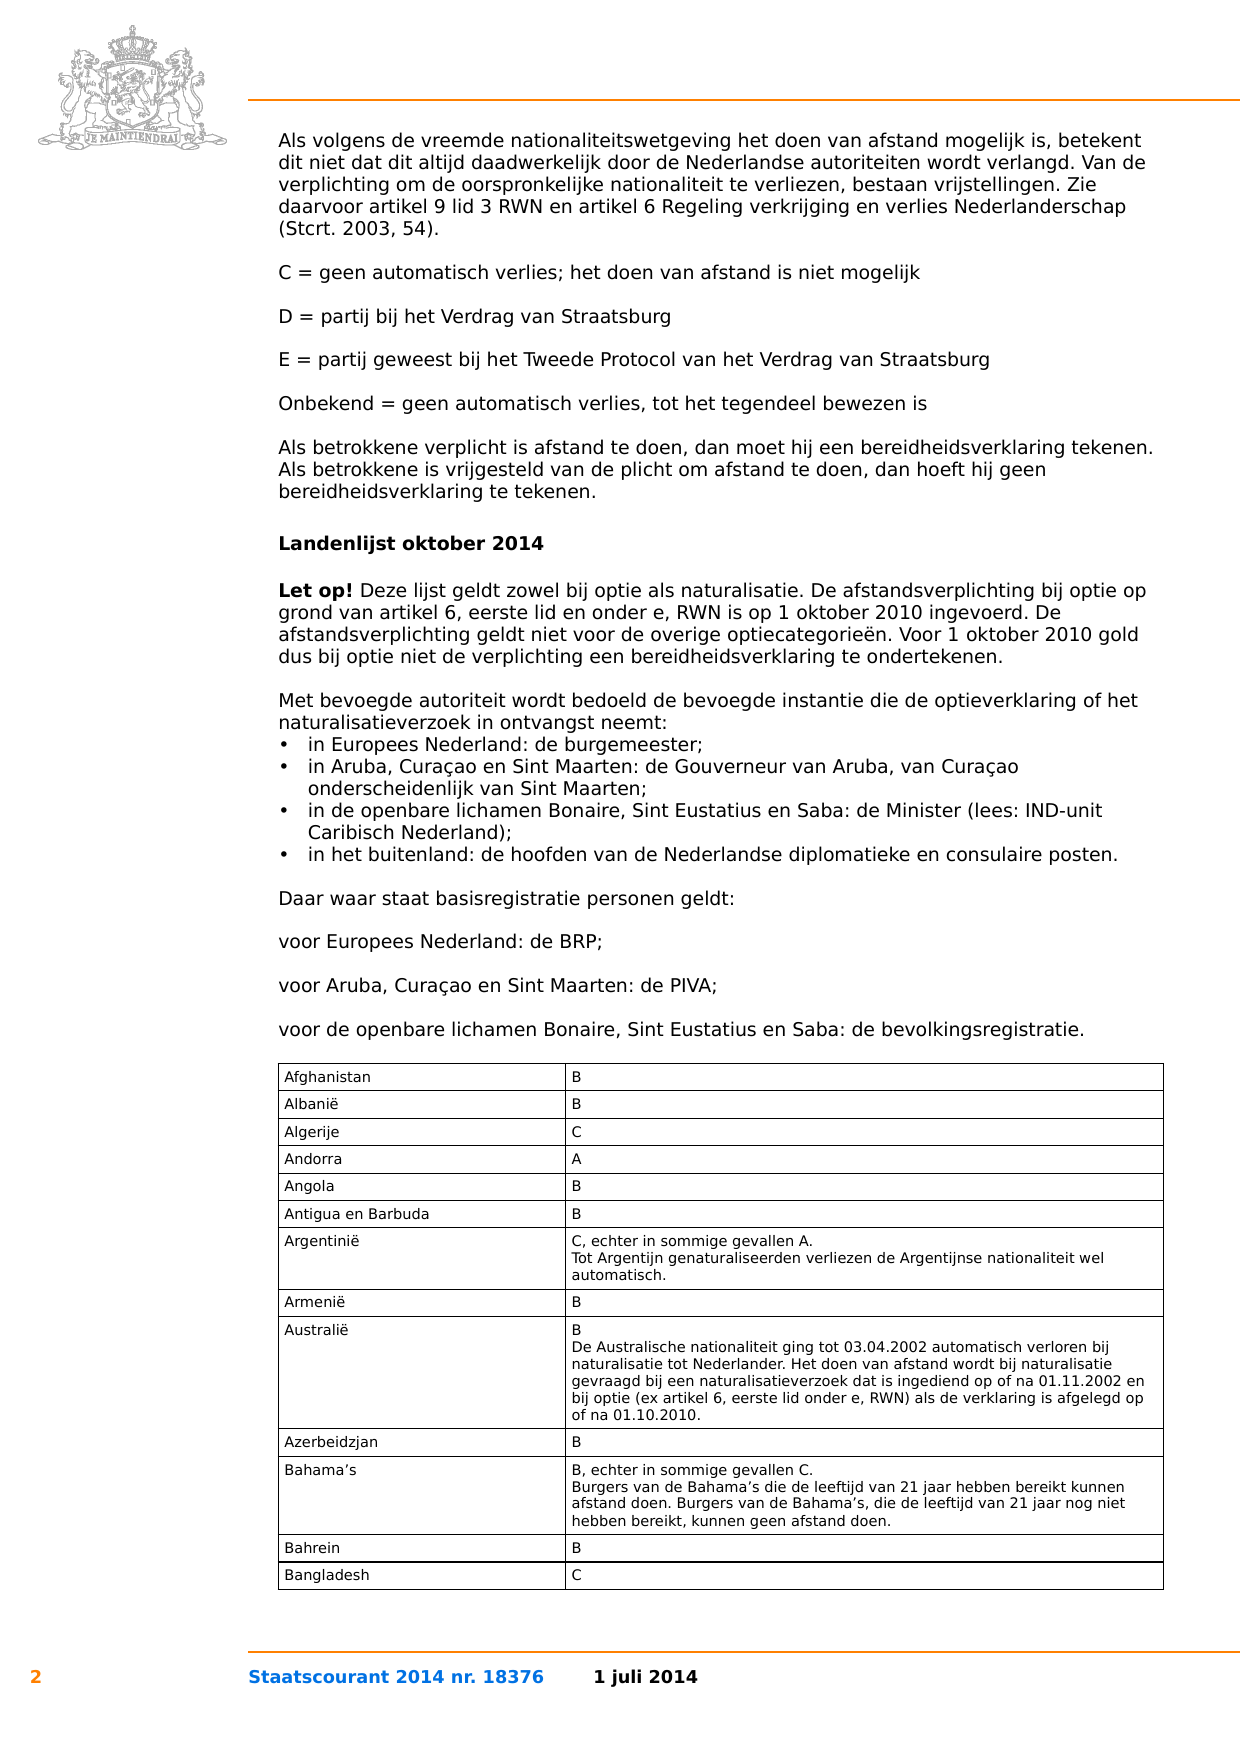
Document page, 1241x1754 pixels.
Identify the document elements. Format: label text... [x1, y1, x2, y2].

table_cell B [566, 1174, 1163, 1200]
table_cell Andorra [279, 1146, 565, 1172]
table_cell Bangladesh [279, 1563, 565, 1589]
text Let op! Deze lijst geldt zowel bij optie als naturalisatie. De afstandsverplichting bij optie op grond van artikel 6, eerste lid en onder e, RWN is op 1 oktober 2010 ingevoerd. De afstandsverplichting geldt niet voor de overige optiecategorieën. Voor 1 oktober 2010 gold dus bij optie niet de verplichting een bereidheidsverklaring te ondertekenen. [278, 580, 1163, 668]
table_cell Algerije [279, 1119, 565, 1145]
table_cell Angola [279, 1174, 565, 1200]
text C = geen automatisch verlies; het doen van afstand is niet mogelijk [278, 262, 1163, 284]
text Met bevoegde autoriteit wordt bedoeld de bevoegde instantie die de optieverklaring of het naturalisatieverzoek in ontvangst neemt: [278, 690, 1163, 734]
text • in Europees Nederland: de burgemeester; [278, 734, 1163, 756]
table_cell Bahama’s [279, 1457, 565, 1534]
table_header Afghanistan [279, 1064, 565, 1090]
table_cell B [566, 1429, 1163, 1456]
text D = partij bij het Verdrag van Straatsburg [278, 306, 1163, 327]
table_cell Albanië [279, 1091, 565, 1118]
table_cell B [566, 1535, 1163, 1561]
table_cell A [566, 1146, 1163, 1172]
text Onbekend = geen automatisch verlies, tot het tegendeel bewezen is [278, 393, 1163, 415]
table_cell Azerbeidzjan [279, 1429, 565, 1456]
text voor Europees Nederland: de BRP; [278, 931, 1163, 953]
table_header B [566, 1064, 1163, 1090]
table_cell C [566, 1563, 1163, 1589]
table_cell Bahrein [279, 1535, 565, 1561]
subtitle Landenlijst oktober 2014 [278, 533, 1163, 555]
table_cell C, echter in sommige gevallen A. Tot Argentijn genaturaliseerden verliezen de Argentijnse nationaliteit wel automatisch. [566, 1228, 1163, 1289]
picture [38, 25, 227, 150]
table_cell B, echter in sommige gevallen C. Burgers van de Bahama’s die de leeftijd van 21 jaar hebben bereikt kunnen afstand doen. Burgers van de Bahama’s, die de leeftijd van 21 jaar nog niet hebben bereikt, kunnen geen afstand doen. [566, 1457, 1163, 1534]
table_cell Argentinië [279, 1228, 565, 1289]
table_cell Australië [279, 1317, 565, 1428]
text voor de openbare lichamen Bonaire, Sint Eustatius en Saba: de bevolkingsregistratie. [278, 1019, 1163, 1041]
text • in de openbare lichamen Bonaire, Sint Eustatius en Saba: de Minister (lees: IND-unit Caribisch Nederland); [278, 800, 1163, 844]
table_cell B De Australische nationaliteit ging tot 03.04.2002 automatisch verloren bij naturalisatie tot Nederlander. Het doen van afstand wordt bij naturalisatie gevraagd bij een naturalisatieverzoek dat is ingediend op of na 01.11.2002 en bij optie (ex artikel 6, eerste lid onder e, RWN) als de verklaring is afgelegd op of na 01.10.2010. [566, 1317, 1163, 1428]
text E = partij geweest bij het Tweede Protocol van het Verdrag van Straatsburg [278, 349, 1163, 371]
table_cell Antigua en Barbuda [279, 1201, 565, 1227]
table_cell B [566, 1091, 1163, 1118]
text Daar waar staat basisregistratie personen geldt: [278, 887, 1163, 909]
text • in het buitenland: de hoofden van de Nederlandse diplomatieke en consulaire posten. [278, 844, 1163, 866]
text • in Aruba, Curaçao en Sint Maarten: de Gouverneur van Aruba, van Curaçao onderscheidenlijk van Sint Maarten; [278, 756, 1163, 800]
table_cell B [566, 1290, 1163, 1316]
text Als betrokkene verplicht is afstand te doen, dan moet hij een bereidheidsverklaring tekenen. Als betrokkene is vrijgesteld van de plicht om afstand te doen, dan hoeft hij geen bereidheidsverklaring te tekenen. [278, 437, 1163, 503]
text voor Aruba, Curaçao en Sint Maarten: de PIVA; [278, 975, 1163, 997]
table_cell Armenië [279, 1290, 565, 1316]
table_cell B [566, 1201, 1163, 1227]
text Als volgens de vreemde nationaliteitswetgeving het doen van afstand mogelijk is, betekent dit niet dat dit altijd daadwerkelijk door de Nederlandse autoriteiten wordt verlangd. Van de verplichting om de oorspronkelijke nationaliteit te verliezen, bestaan vrijstellingen. Zie daarvoor artikel 9 lid 3 RWN en artikel 6 Regeling verkrijging en verlies Nederlanderschap (Stcrt. 2003, 54). [278, 130, 1163, 240]
table_cell C [566, 1119, 1163, 1145]
